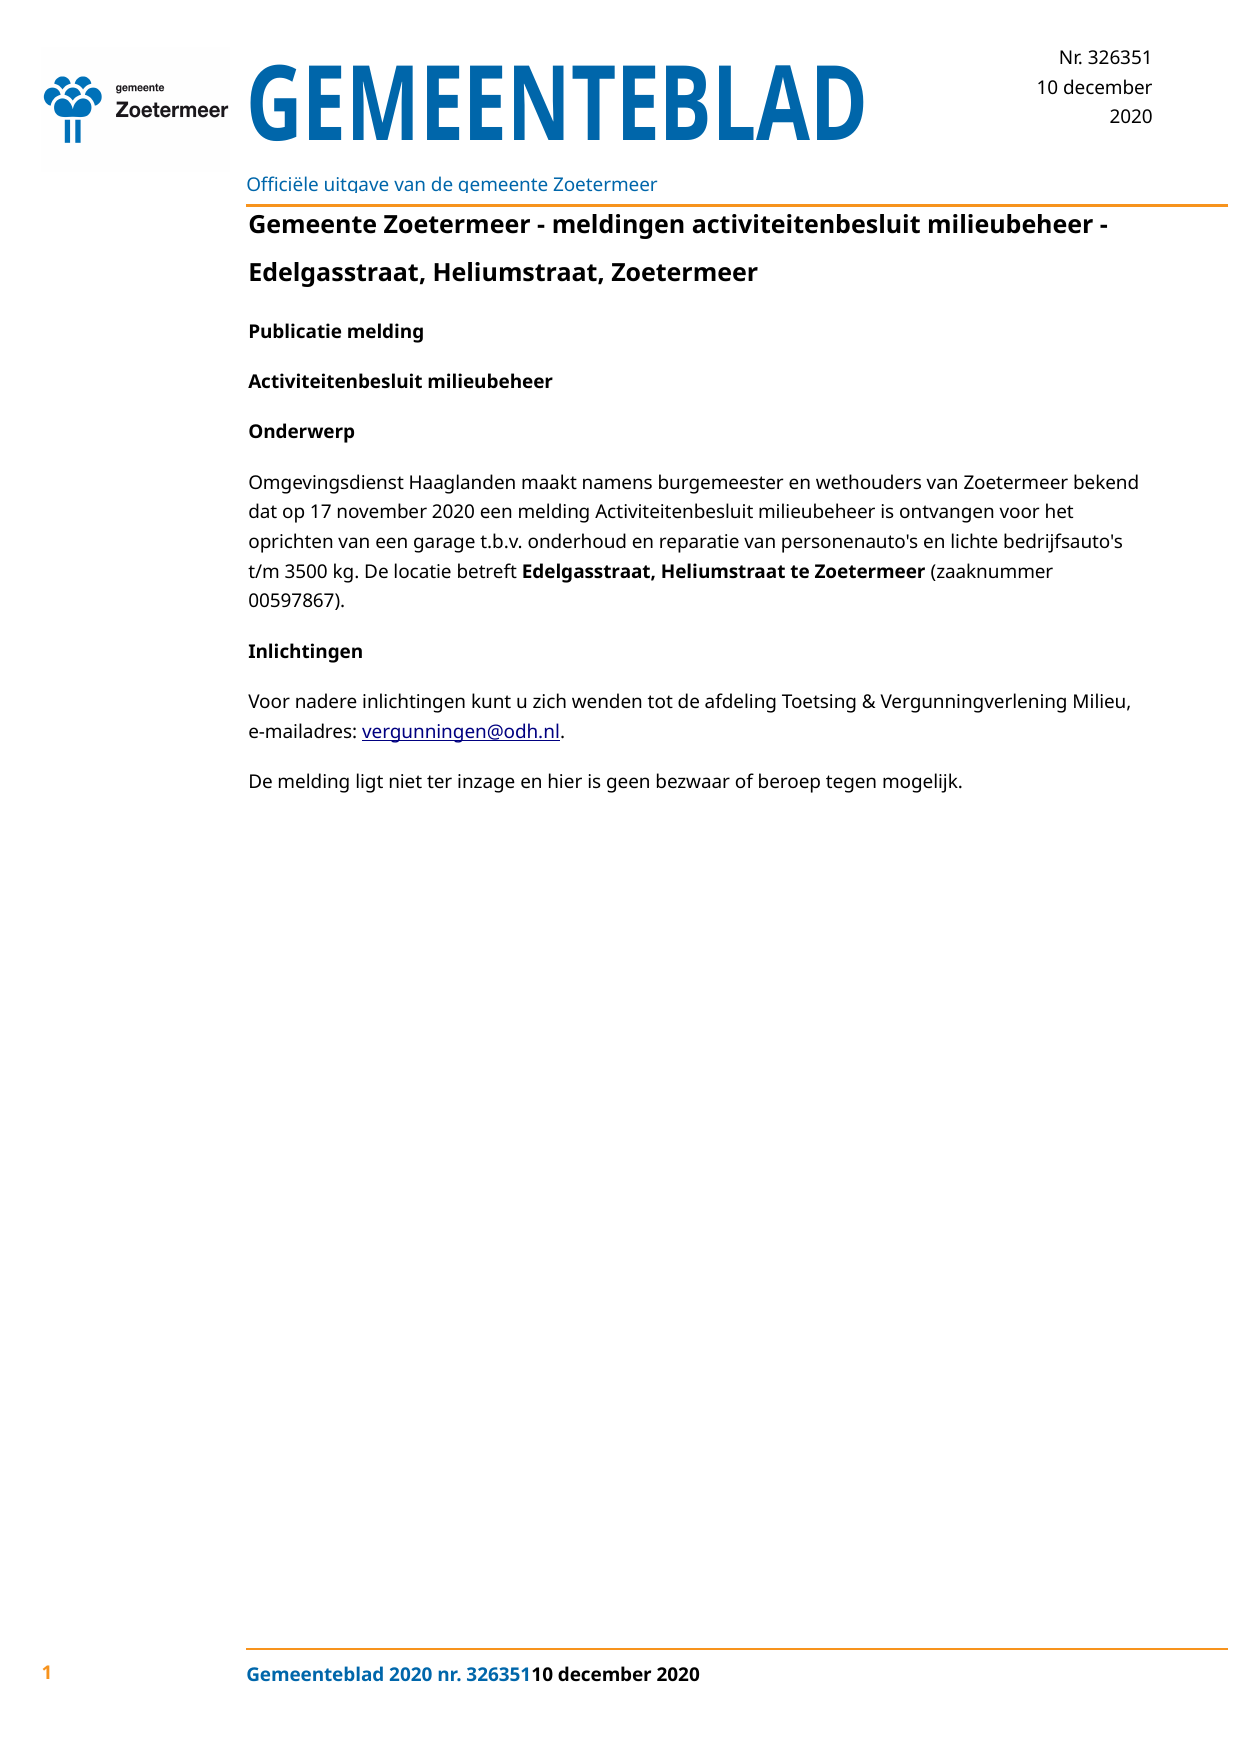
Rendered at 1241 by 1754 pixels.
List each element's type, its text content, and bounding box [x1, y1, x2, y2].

text Activiteitenbesluit milieubeheer [248, 368, 1152, 394]
text Inlichtingen [248, 638, 1152, 664]
text Publicatie melding [248, 318, 1152, 344]
picture [41, 47, 231, 172]
text Omgevingsdienst Haaglanden maakt namens burgemeester en wethouders van Zoetermeer bekend dat op 17 november 2020 een melding Activiteitenbesluit milieubeheer is ontvangen voor het oprichten van een garage t.b.v. onderhoud en reparatie van personenauto's en lichte bedrijfsauto's t/m 3500 kg. De locatie betreft Edelgasstraat, Heliumstraat te Zoetermeer (zaaknummer 00597867). [248, 469, 1152, 613]
text Voor nadere inlichtingen kunt u zich wenden tot de afdeling Toetsing & Vergunningverlening Milieu, e-mailadres: vergunningen@odh.nl. [248, 688, 1152, 744]
text Onderwerp [248, 419, 1152, 444]
text Gemeente Zoetermeer - meldingen activiteitenbesluit milieubeheer - Edelgasstraat, Heliumstraat, Zoetermeer [248, 207, 1152, 288]
text De melding ligt niet ter inzage en hier is geen bezwaar of beroep tegen mogelijk. [248, 768, 1152, 794]
